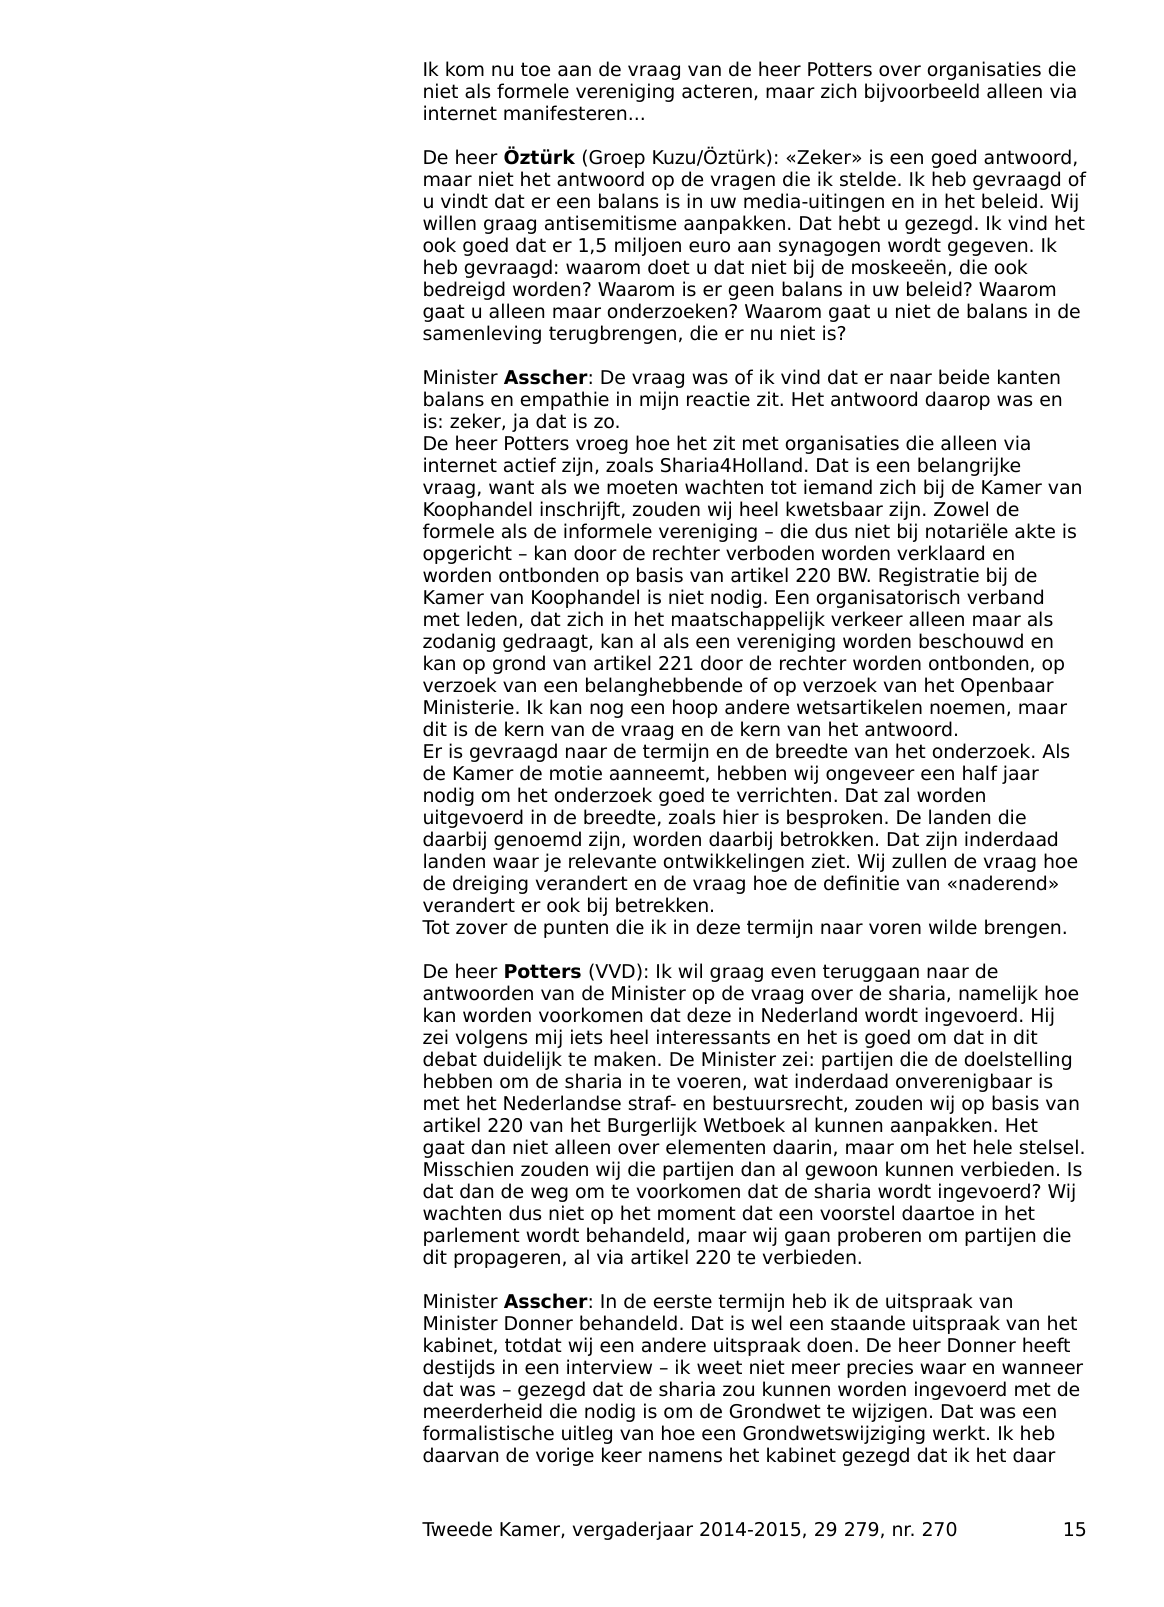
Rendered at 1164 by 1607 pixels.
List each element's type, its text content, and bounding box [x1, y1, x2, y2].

text De heer Potters vroeg hoe het zit met organisaties die alleen via internet actief zijn, zoals Sharia4Holland. Dat is een belangrijke vraag, want als we moeten wachten tot iemand zich bij de Kamer van Koophandel inschrijft, zouden wij heel kwetsbaar zijn. Zowel de formele als de informele vereniging – die dus niet bij notariële akte is opgericht – kan door de rechter verboden worden verklaard en worden ontbonden op basis van artikel 220 BW. Registratie bij de Kamer van Koophandel is niet nodig. Een organisatorisch verband met leden, dat zich in het maatschappelijk verkeer alleen maar als zodanig gedraagt, kan al als een vereniging worden beschouwd en kan op grond van artikel 221 door de rechter worden ontbonden, op verzoek van een belanghebbende of op verzoek van het Openbaar Ministerie. Ik kan nog een hoop andere wetsartikelen noemen, maar dit is de kern van de vraag en de kern van het antwoord. [422, 433, 1087, 741]
text De heer Potters (VVD): Ik wil graag even teruggaan naar de antwoorden van de Minister op de vraag over de sharia, namelijk hoe kan worden voorkomen dat deze in Nederland wordt ingevoerd. Hij zei volgens mij iets heel interessants en het is goed om dat in dit debat duidelijk te maken. De Minister zei: partijen die de doelstelling hebben om de sharia in te voeren, wat inderdaad onverenigbaar is met het Nederlandse straf- en bestuursrecht, zouden wij op basis van artikel 220 van het Burgerlijk Wetboek al kunnen aanpakken. Het gaat dan niet alleen over elementen daarin, maar om het hele stelsel. Misschien zouden wij die partijen dan al gewoon kunnen verbieden. Is dat dan de weg om te voorkomen dat de sharia wordt ingevoerd? Wij wachten dus niet op het moment dat een voorstel daartoe in het parlement wordt behandeld, maar wij gaan proberen om partijen die dit propageren, al via artikel 220 te verbieden. [422, 961, 1087, 1268]
text Er is gevraagd naar de termijn en de breedte van het onderzoek. Als de Kamer de motie aanneemt, hebben wij ongeveer een half jaar nodig om het onderzoek goed te verrichten. Dat zal worden uitgevoerd in de breedte, zoals hier is besproken. De landen die daarbij genoemd zijn, worden daarbij betrokken. Dat zijn inderdaad landen waar je relevante ontwikkelingen ziet. Wij zullen de vraag hoe de dreiging verandert en de vraag hoe de definitie van «naderend» verandert er ook bij betrekken. [422, 741, 1087, 917]
text Minister Asscher: De vraag was of ik vind dat er naar beide kanten balans en empathie in mijn reactie zit. Het antwoord daarop was en is: zeker, ja dat is zo. [422, 367, 1087, 433]
text Ik kom nu toe aan de vraag van de heer Potters over organisaties die niet als formele vereniging acteren, maar zich bijvoorbeeld alleen via internet manifesteren... [422, 59, 1087, 125]
text Tot zover de punten die ik in deze termijn naar voren wilde brengen. [422, 917, 1087, 939]
text Minister Asscher: In de eerste termijn heb ik de uitspraak van Minister Donner behandeld. Dat is wel een staande uitspraak van het kabinet, totdat wij een andere uitspraak doen. De heer Donner heeft destijds in een interview – ik weet niet meer precies waar en wanneer dat was – gezegd dat de sharia zou kunnen worden ingevoerd met de meerderheid die nodig is om de Grondwet te wijzigen. Dat was een formalistische uitleg van hoe een Grondwetswijziging werkt. Ik heb daarvan de vorige keer namens het kabinet gezegd dat ik het daar [422, 1291, 1087, 1467]
text De heer Öztürk (Groep Kuzu/Öztürk): «Zeker» is een goed antwoord, maar niet het antwoord op de vragen die ik stelde. Ik heb gevraagd of u vindt dat er een balans is in uw media-uitingen en in het beleid. Wij willen graag antisemitisme aanpakken. Dat hebt u gezegd. Ik vind het ook goed dat er 1,5 miljoen euro aan synagogen wordt gegeven. Ik heb gevraagd: waarom doet u dat niet bij de moskeeën, die ook bedreigd worden? Waarom is er geen balans in uw beleid? Waarom gaat u alleen maar onderzoeken? Waarom gaat u niet de balans in de samenleving terugbrengen, die er nu niet is? [422, 147, 1087, 345]
